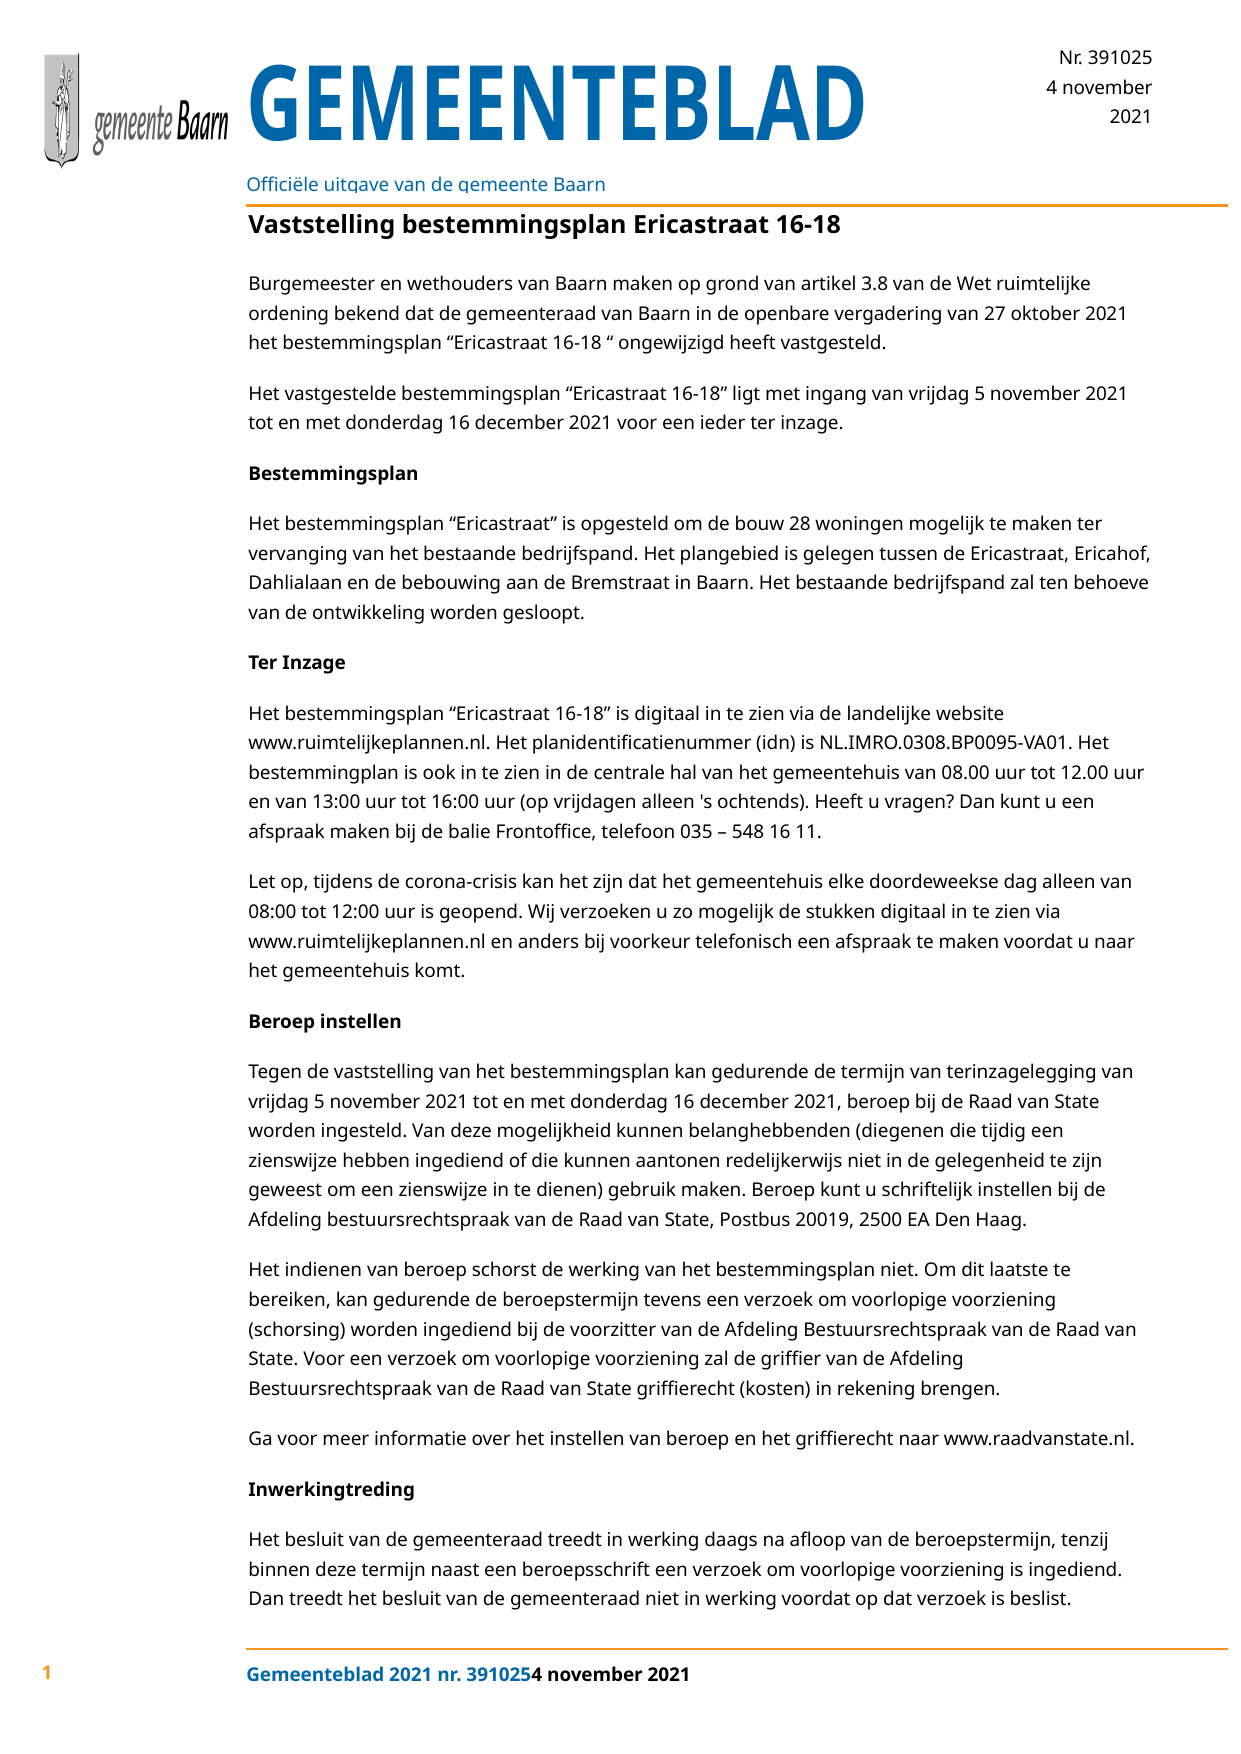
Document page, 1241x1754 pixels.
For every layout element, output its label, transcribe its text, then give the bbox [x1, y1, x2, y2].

text Tegen de vaststelling van het bestemmingsplan kan gedurende de termijn van terinzagelegging van vrijdag 5 november 2021 tot en met donderdag 16 december 2021, beroep bij de Raad van State worden ingesteld. Van deze mogelijkheid kunnen belanghebbenden (diegenen die tijdig een zienswijze hebben ingediend of die kunnen aantonen redelijkerwijs niet in de gelegenheid te zijn geweest om een zienswijze in te dienen) gebruik maken. Beroep kunt u schriftelijk instellen bij de Afdeling bestuursrechtspraak van de Raad van State, Postbus 20019, 2500 EA Den Haag. [248, 1058, 1152, 1232]
text Bestemmingsplan [248, 460, 1152, 486]
text Het indienen van beroep schorst de werking van het bestemmingsplan niet. Om dit laatste te bereiken, kan gedurende de beroepstermijn tevens een verzoek om voorlopige voorziening (schorsing) worden ingediend bij de voorzitter van de Afdeling Bestuursrechtspraak van de Raad van State. Voor een verzoek om voorlopige voorziening zal de griffier van de Afdeling Bestuursrechtspraak van de Raad van State griffierecht (kosten) in rekening brengen. [248, 1257, 1152, 1401]
text Vaststelling bestemmingsplan Ericastraat 16-18 [248, 207, 1152, 241]
text Inwerkingtreding [248, 1476, 1152, 1501]
text Het bestemmingsplan “Ericastraat 16-18” is digitaal in te zien via de landelijke website www.ruimtelijkeplannen.nl. Het planidentificatienummer (idn) is NL.IMRO.0308.BP0095-VA01. Het bestemmingplan is ook in te zien in de centrale hal van het gemeentehuis van 08.00 uur tot 12.00 uur en van 13:00 uur tot 16:00 uur (op vrijdagen alleen 's ochtends). Heeft u vragen? Dan kunt u een afspraak maken bij de balie Frontoffice, telefoon 035 – 548 16 11. [248, 700, 1152, 844]
text Let op, tijdens de corona-crisis kan het zijn dat het gemeentehuis elke doordeweekse dag alleen van 08:00 tot 12:00 uur is geopend. Wij verzoeken u zo mogelijk de stukken digitaal in te zien via www.ruimtelijkeplannen.nl en anders bij voorkeur telefonisch een afspraak te maken voordat u naar het gemeentehuis komt. [248, 869, 1152, 983]
picture [41, 47, 231, 172]
text Het bestemmingsplan “Ericastraat” is opgesteld om de bouw 28 woningen mogelijk te maken ter vervanging van het bestaande bedrijfspand. Het plangebied is gelegen tussen de Ericastraat, Ericahof, Dahlialaan en de bebouwing aan de Bremstraat in Baarn. Het bestaande bedrijfspand zal ten behoeve van de ontwikkeling worden gesloopt. [248, 510, 1152, 625]
text Burgemeester en wethouders van Baarn maken op grond van artikel 3.8 van de Wet ruimtelijke ordening bekend dat de gemeenteraad van Baarn in de openbare vergadering van 27 oktober 2021 het bestemmingsplan “Ericastraat 16-18 “ ongewijzigd heeft vastgesteld. [248, 270, 1152, 355]
text Ter Inzage [248, 649, 1152, 675]
text Het vastgestelde bestemmingsplan “Ericastraat 16-18” ligt met ingang van vrijdag 5 november 2021 tot en met donderdag 16 december 2021 voor een ieder ter inzage. [248, 380, 1152, 435]
text Beroep instellen [248, 1008, 1152, 1033]
text Het besluit van de gemeenteraad treedt in werking daags na afloop van de beroepstermijn, tenzij binnen deze termijn naast een beroepsschrift een verzoek om voorlopige voorziening is ingediend. Dan treedt het besluit van de gemeenteraad niet in werking voordat op dat verzoek is beslist. [248, 1526, 1152, 1611]
text Ga voor meer informatie over het instellen van beroep en het griffierecht naar www.raadvanstate.nl. [248, 1425, 1152, 1451]
